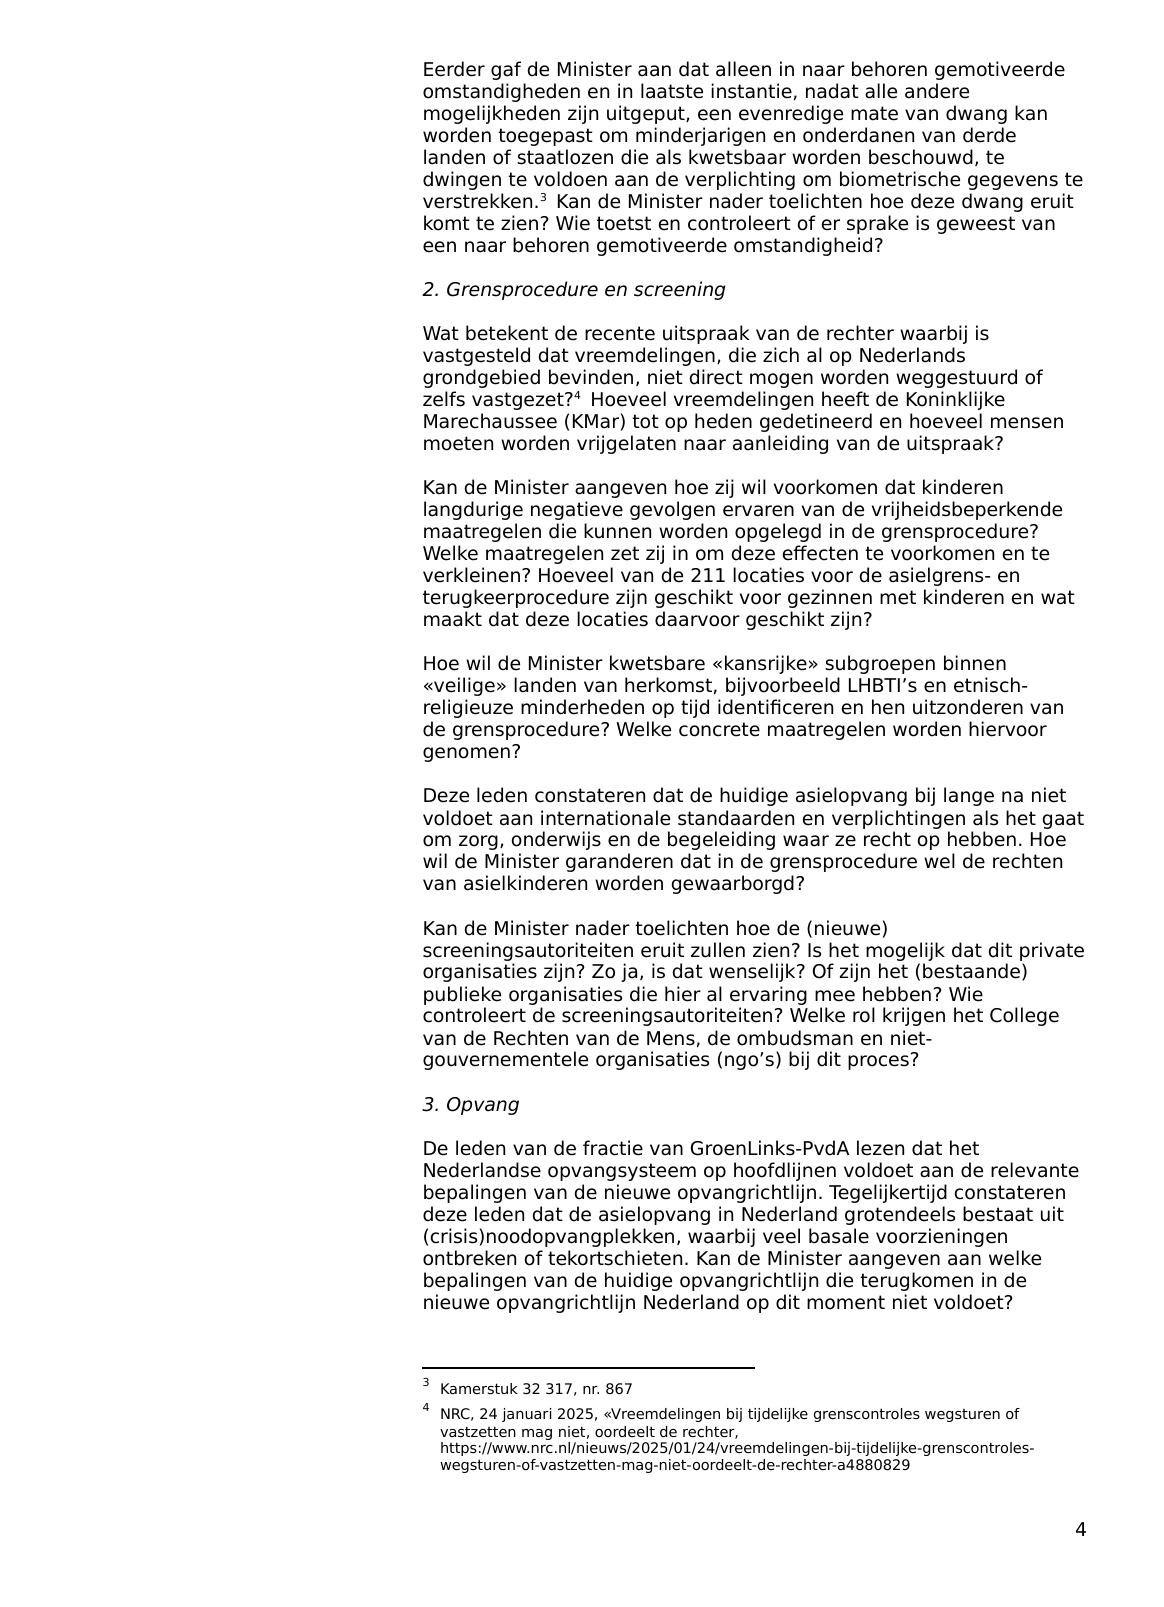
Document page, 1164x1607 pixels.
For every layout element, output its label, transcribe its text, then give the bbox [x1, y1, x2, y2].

text Hoe wil de Minister kwetsbare «kansrijke» subgroepen binnen «veilige» landen van herkomst, bijvoorbeeld LHBTI’s en etnisch-religieuze minderheden op tijd identificeren en hen uitzonderen van de grensprocedure? Welke concrete maatregelen worden hiervoor genomen? [422, 653, 1087, 763]
text Deze leden constateren dat de huidige asielopvang bij lange na niet voldoet aan internationale standaarden en verplichtingen als het gaat om zorg, onderwijs en de begeleiding waar ze recht op hebben. Hoe wil de Minister garanderen dat in de grensprocedure wel de rechten van asielkinderen worden gewaarborgd? [422, 785, 1087, 895]
text NRC, 24 januari 2025, «Vreemdelingen bij tijdelijke grenscontroles wegsturen of vastzetten mag niet, oordeelt de rechter, https://www.nrc.nl/nieuws/2025/01/24/vreemdelingen-bij-tijdelijke-grenscontroles-wegsturen-of-vastzetten-mag-niet-oordeelt-de-rechter-a4880829 [422, 1402, 1087, 1474]
text Kan de Minister nader toelichten hoe de (nieuwe) screeningsautoriteiten eruit zullen zien? Is het mogelijk dat dit private organisaties zijn? Zo ja, is dat wenselijk? Of zijn het (bestaande) publieke organisaties die hier al ervaring mee hebben? Wie controleert de screeningsautoriteiten? Welke rol krijgen het College van de Rechten van de Mens, de ombudsman en niet-gouvernementele organisaties (ngo’s) bij dit proces? [422, 917, 1087, 1071]
text De leden van de fractie van GroenLinks-PvdA lezen dat het Nederlandse opvangsysteem op hoofdlijnen voldoet aan de relevante bepalingen van de nieuwe opvangrichtlijn. Tegelijkertijd constateren deze leden dat de asielopvang in Nederland grotendeels bestaat uit (crisis)noodopvangplekken, waarbij veel basale voorzieningen ontbreken of tekortschieten. Kan de Minister aangeven aan welke bepalingen van de huidige opvangrichtlijn die terugkomen in de nieuwe opvangrichtlijn Nederland op dit moment niet voldoet? [422, 1138, 1087, 1313]
text Wat betekent de recente uitspraak van de rechter waarbij is vastgesteld dat vreemdelingen, die zich al op Nederlands grondgebied bevinden, niet direct mogen worden weggestuurd of zelfs vastgezet? Hoeveel vreemdelingen heeft de Koninklijke Marechaussee (KMar) tot op heden gedetineerd en hoeveel mensen moeten worden vrijgelaten naar aanleiding van de uitspraak? [422, 323, 1087, 455]
text Kan de Minister aangeven hoe zij wil voorkomen dat kinderen langdurige negatieve gevolgen ervaren van de vrijheidsbeperkende maatregelen die kunnen worden opgelegd in de grensprocedure? Welke maatregelen zet zij in om deze effecten te voorkomen en te verkleinen? Hoeveel van de 211 locaties voor de asielgrens- en terugkeerprocedure zijn geschikt voor gezinnen met kinderen en wat maakt dat deze locaties daarvoor geschikt zijn? [422, 477, 1087, 631]
subtitle 3. Opvang [422, 1093, 1087, 1116]
subtitle 2. Grensprocedure en screening [422, 279, 1087, 301]
text Eerder gaf de Minister aan dat alleen in naar behoren gemotiveerde omstandigheden en in laatste instantie, nadat alle andere mogelijkheden zijn uitgeput, een evenredige mate van dwang kan worden toegepast om minderjarigen en onderdanen van derde landen of staatlozen die als kwetsbaar worden beschouwd, te dwingen te voldoen aan de verplichting om biometrische gegevens te verstrekken. Kan de Minister nader toelichten hoe deze dwang eruit komt te zien? Wie toetst en controleert of er sprake is geweest van een naar behoren gemotiveerde omstandigheid? [422, 59, 1087, 257]
text Kamerstuk 32 317, nr. 867 [422, 1377, 1087, 1399]
